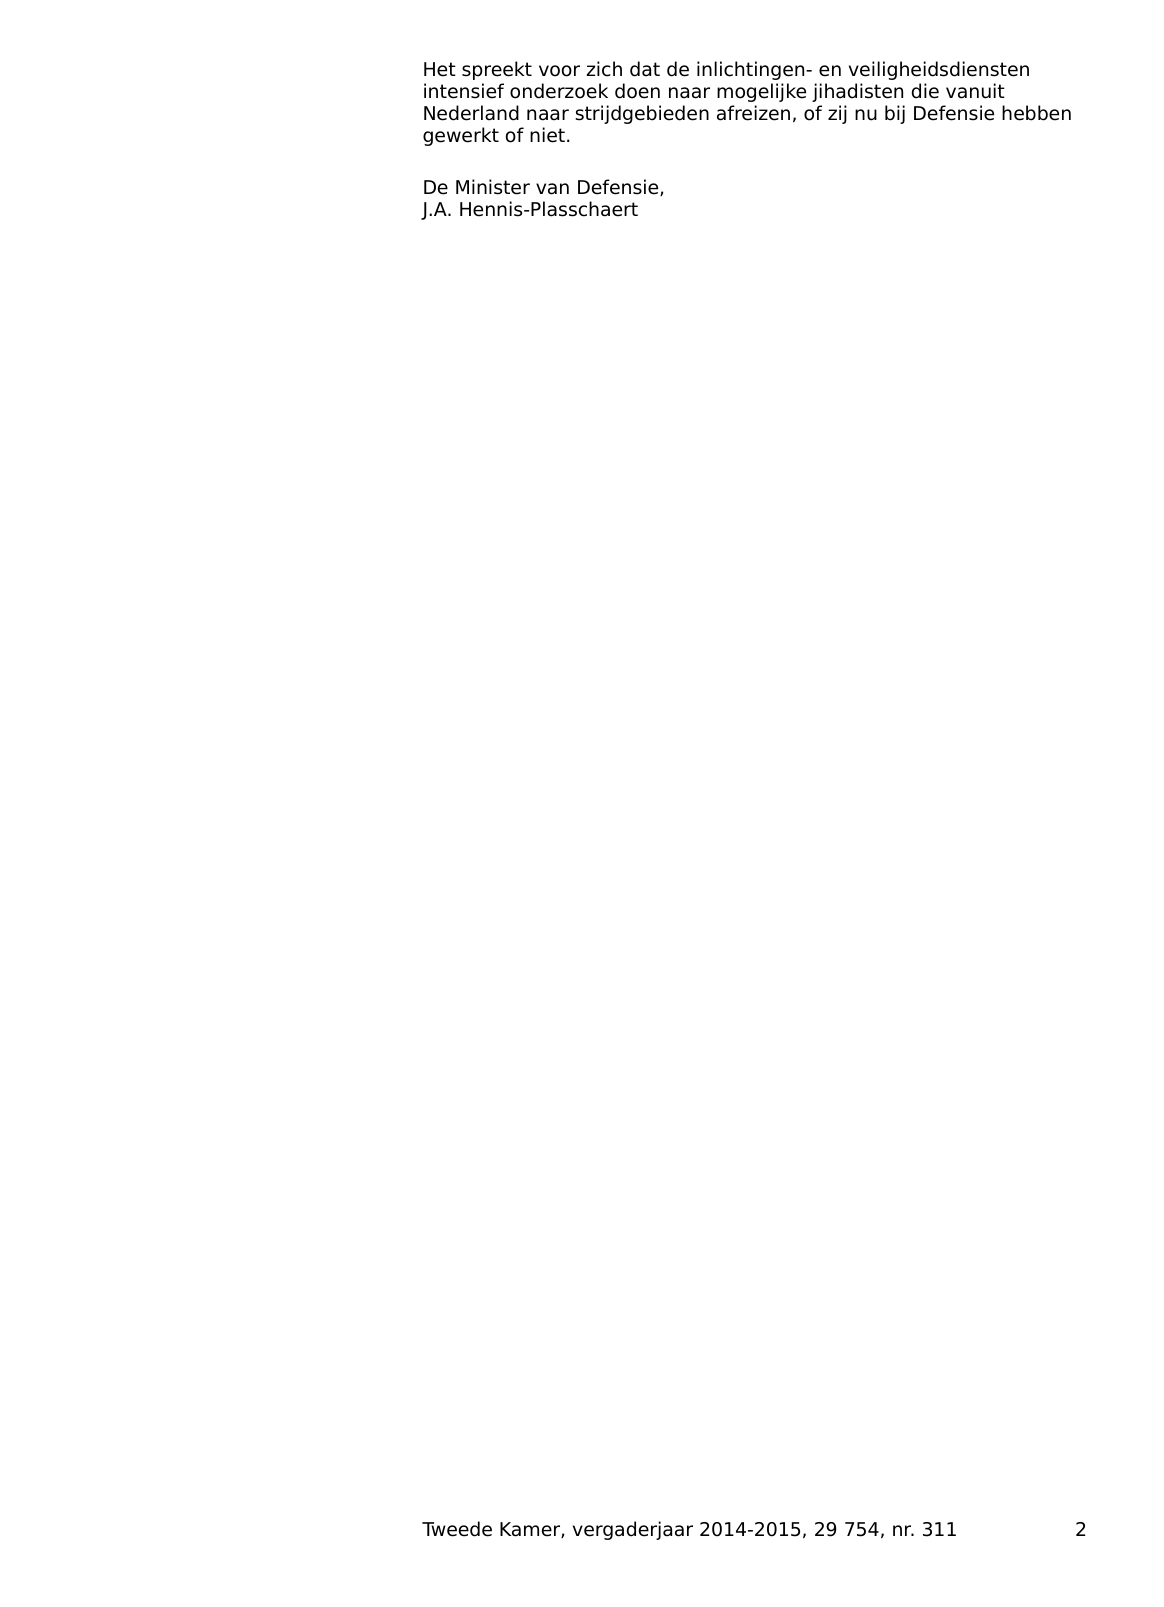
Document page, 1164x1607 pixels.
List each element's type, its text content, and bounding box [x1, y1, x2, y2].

text Het spreekt voor zich dat de inlichtingen- en veiligheidsdiensten intensief onderzoek doen naar mogelijke jihadisten die vanuit Nederland naar strijdgebieden afreizen, of zij nu bij Defensie hebben gewerkt of niet. [422, 59, 1087, 147]
text De Minister van Defensie, J.A. Hennis-Plasschaert [422, 177, 1087, 221]
